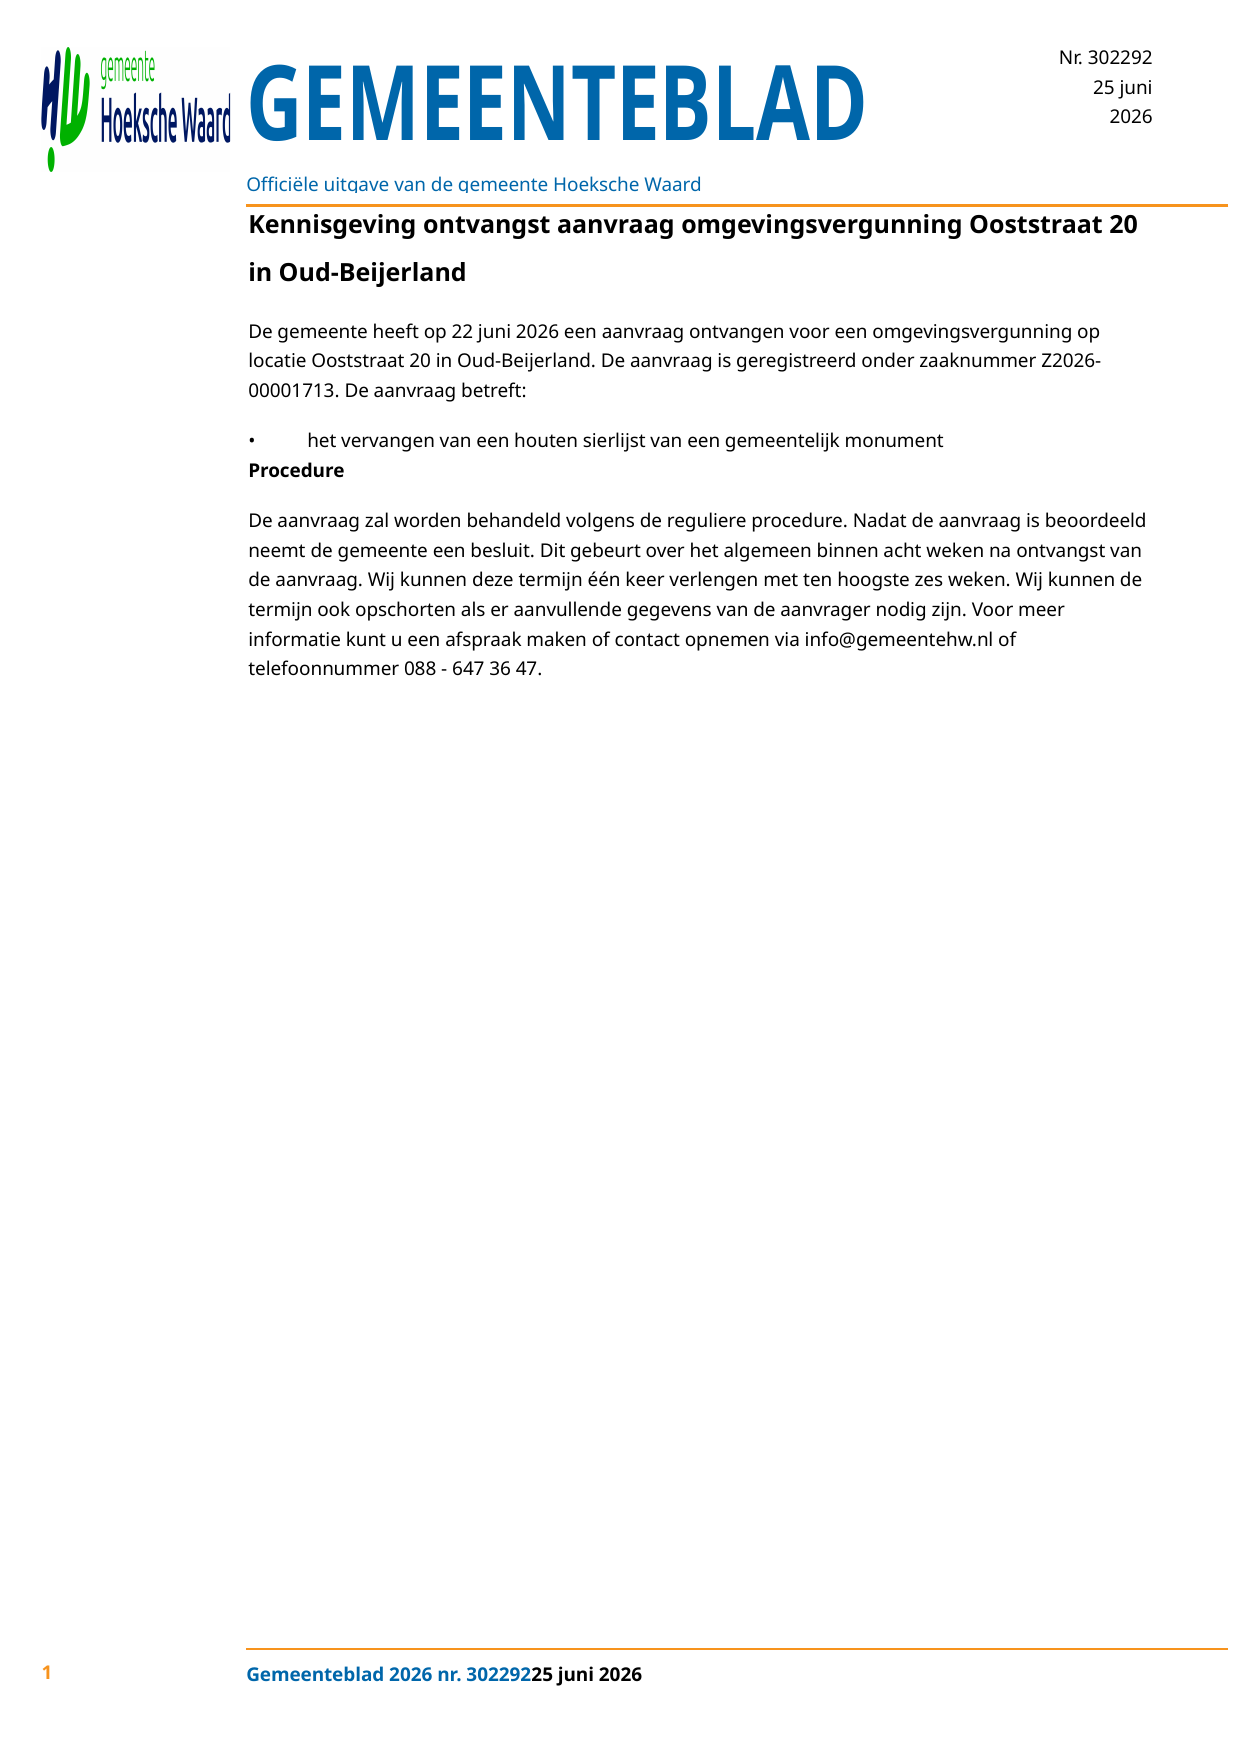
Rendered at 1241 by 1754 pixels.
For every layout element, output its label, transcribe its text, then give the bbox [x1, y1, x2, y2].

text Kennisgeving ontvangst aanvraag omgevingsvergunning Ooststraat 20 in Oud-Beijerland [248, 207, 1152, 288]
text De gemeente heeft op 22 juni 2026 een aanvraag ontvangen voor een omgevingsvergunning op locatie Ooststraat 20 in Oud-Beijerland. De aanvraag is geregistreerd onder zaaknummer Z2026-00001713. De aanvraag betreft: [248, 318, 1152, 403]
text Procedure [248, 457, 1152, 483]
list het vervangen van een houten sierlijst van een gemeentelijk monument [248, 427, 1152, 453]
picture [41, 47, 231, 172]
text De aanvraag zal worden behandeld volgens de reguliere procedure. Nadat de aanvraag is beoordeeld neemt de gemeente een besluit. Dit gebeurt over het algemeen binnen acht weken na ontvangst van de aanvraag. Wij kunnen deze termijn één keer verlengen met ten hoogste zes weken. Wij kunnen de termijn ook opschorten als er aanvullende gegevens van de aanvrager nodig zijn. Voor meer informatie kunt u een afspraak maken of contact opnemen via info@gemeentehw.nl of telefoonnummer 088 - 647 36 47. [248, 507, 1152, 681]
